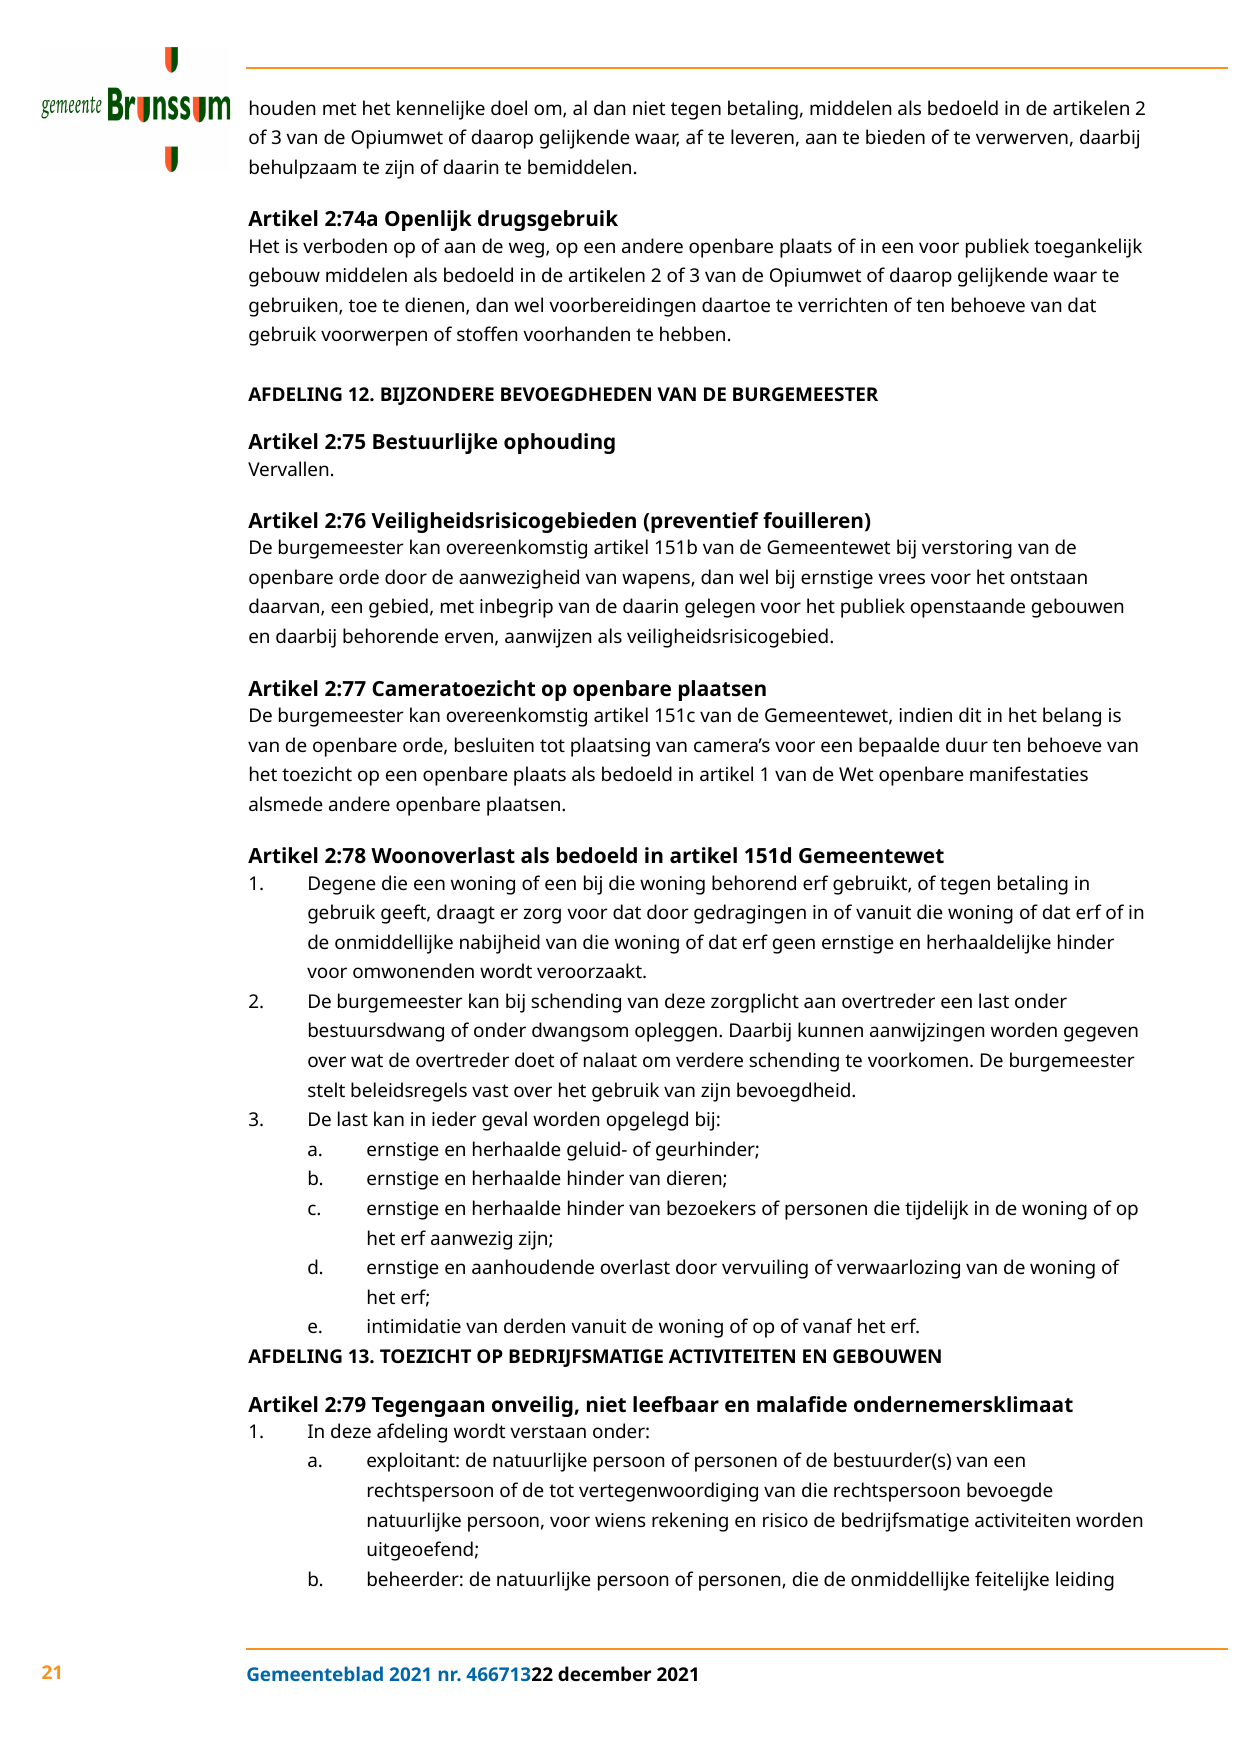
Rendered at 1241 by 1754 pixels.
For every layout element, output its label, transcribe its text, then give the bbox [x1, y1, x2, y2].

text Vervallen. [248, 456, 1152, 481]
list intimidatie van derden vanuit de woning of op of vanaf het erf. [307, 1313, 1152, 1339]
list exploitant: de natuurlijke persoon of personen of de bestuurder(s) van een rechtspersoon of de tot vertegenwoordiging van die rechtspersoon bevoegde natuurlijke persoon, voor wiens rekening en risico de bedrijfsmatige activiteiten worden uitgeoefend; [307, 1448, 1152, 1562]
text Artikel 2:79 Tegengaan onveilig, niet leefbaar en malafide ondernemersklimaat [248, 1390, 1152, 1418]
list ernstige en herhaalde geluid- of geurhinder; [307, 1136, 1152, 1162]
text Artikel 2:77 Cameratoezicht op openbare plaatsen [248, 674, 1152, 702]
list beheerder: de natuurlijke persoon of personen, die de onmiddellijke feitelijke leiding [307, 1566, 1152, 1592]
text Artikel 2:74a Openlijk drugsgebruik [248, 204, 1152, 233]
list De last kan in ieder geval worden opgelegd bij: [248, 1106, 1152, 1132]
text AFDELING 12. BIJZONDERE BEVOEGDHEDEN VAN DE BURGEMEESTER [248, 381, 1152, 406]
text Het is verboden op of aan de weg, op een andere openbare plaats of in een voor publiek toegankelijk gebouw middelen als bedoeld in de artikelen 2 of 3 van de Opiumwet of daarop gelijkende waar te gebruiken, toe te dienen, dan wel voorbereidingen daartoe te verrichten of ten behoeve van dat gebruik voorwerpen of stoffen voorhanden te hebben. [248, 233, 1152, 347]
text De burgemeester kan overeenkomstig artikel 151c van de Gemeentewet, indien dit in het belang is van de openbare orde, besluiten tot plaatsing van camera’s voor een bepaalde duur ten behoeve van het toezicht op een openbare plaats als bedoeld in artikel 1 van de Wet openbare manifestaties alsmede andere openbare plaatsen. [248, 702, 1152, 817]
list ernstige en herhaalde hinder van bezoekers of personen die tijdelijk in de woning of op het erf aanwezig zijn; [307, 1195, 1152, 1251]
list ernstige en aanhoudende overlast door vervuiling of verwaarlozing van de woning of het erf; [307, 1254, 1152, 1310]
text AFDELING 13. TOEZICHT OP BEDRIJFSMATIGE ACTIVITEITEN EN GEBOUWEN [248, 1343, 1152, 1369]
text houden met het kennelijke doel om, al dan niet tegen betaling, middelen als bedoeld in de artikelen 2 of 3 van de Opiumwet of daarop gelijkende waar, af te leveren, aan te bieden of te verwerven, daarbij behulpzaam te zijn of daarin te bemiddelen. [248, 95, 1152, 180]
text De burgemeester kan overeenkomstig artikel 151b van de Gemeentewet bij verstoring van de openbare orde door de aanwezigheid van wapens, dan wel bij ernstige vrees voor het ontstaan daarvan, een gebied, met inbegrip van de daarin gelegen voor het publiek openstaande gebouwen en daarbij behorende erven, aanwijzen als veiligheidsrisicogebied. [248, 534, 1152, 649]
list In deze afdeling wordt verstaan onder: [248, 1418, 1152, 1444]
picture [41, 47, 231, 172]
list De burgemeester kan bij schending van deze zorgplicht aan overtreder een last onder bestuursdwang of onder dwangsom opleggen. Daarbij kunnen aanwijzingen worden gegeven over wat de overtreder doet of nalaat om verdere schending te voorkomen. De burgemeester stelt beleidsregels vast over het gebruik van zijn bevoegdheid. [248, 988, 1152, 1103]
text Artikel 2:76 Veiligheidsrisicogebieden (preventief fouilleren) [248, 506, 1152, 534]
list Degene die een woning of een bij die woning behorend erf gebruikt, of tegen betaling in gebruik geeft, draagt er zorg voor dat door gedragingen in of vanuit die woning of dat erf of in de onmiddellijke nabijheid van die woning of dat erf geen ernstige en herhaaldelijke hinder voor omwonenden wordt veroorzaakt. [248, 870, 1152, 984]
list ernstige en herhaalde hinder van dieren; [307, 1166, 1152, 1191]
text Artikel 2:78 Woonoverlast als bedoeld in artikel 151d Gemeentewet [248, 841, 1152, 870]
text Artikel 2:75 Bestuurlijke ophouding [248, 427, 1152, 456]
